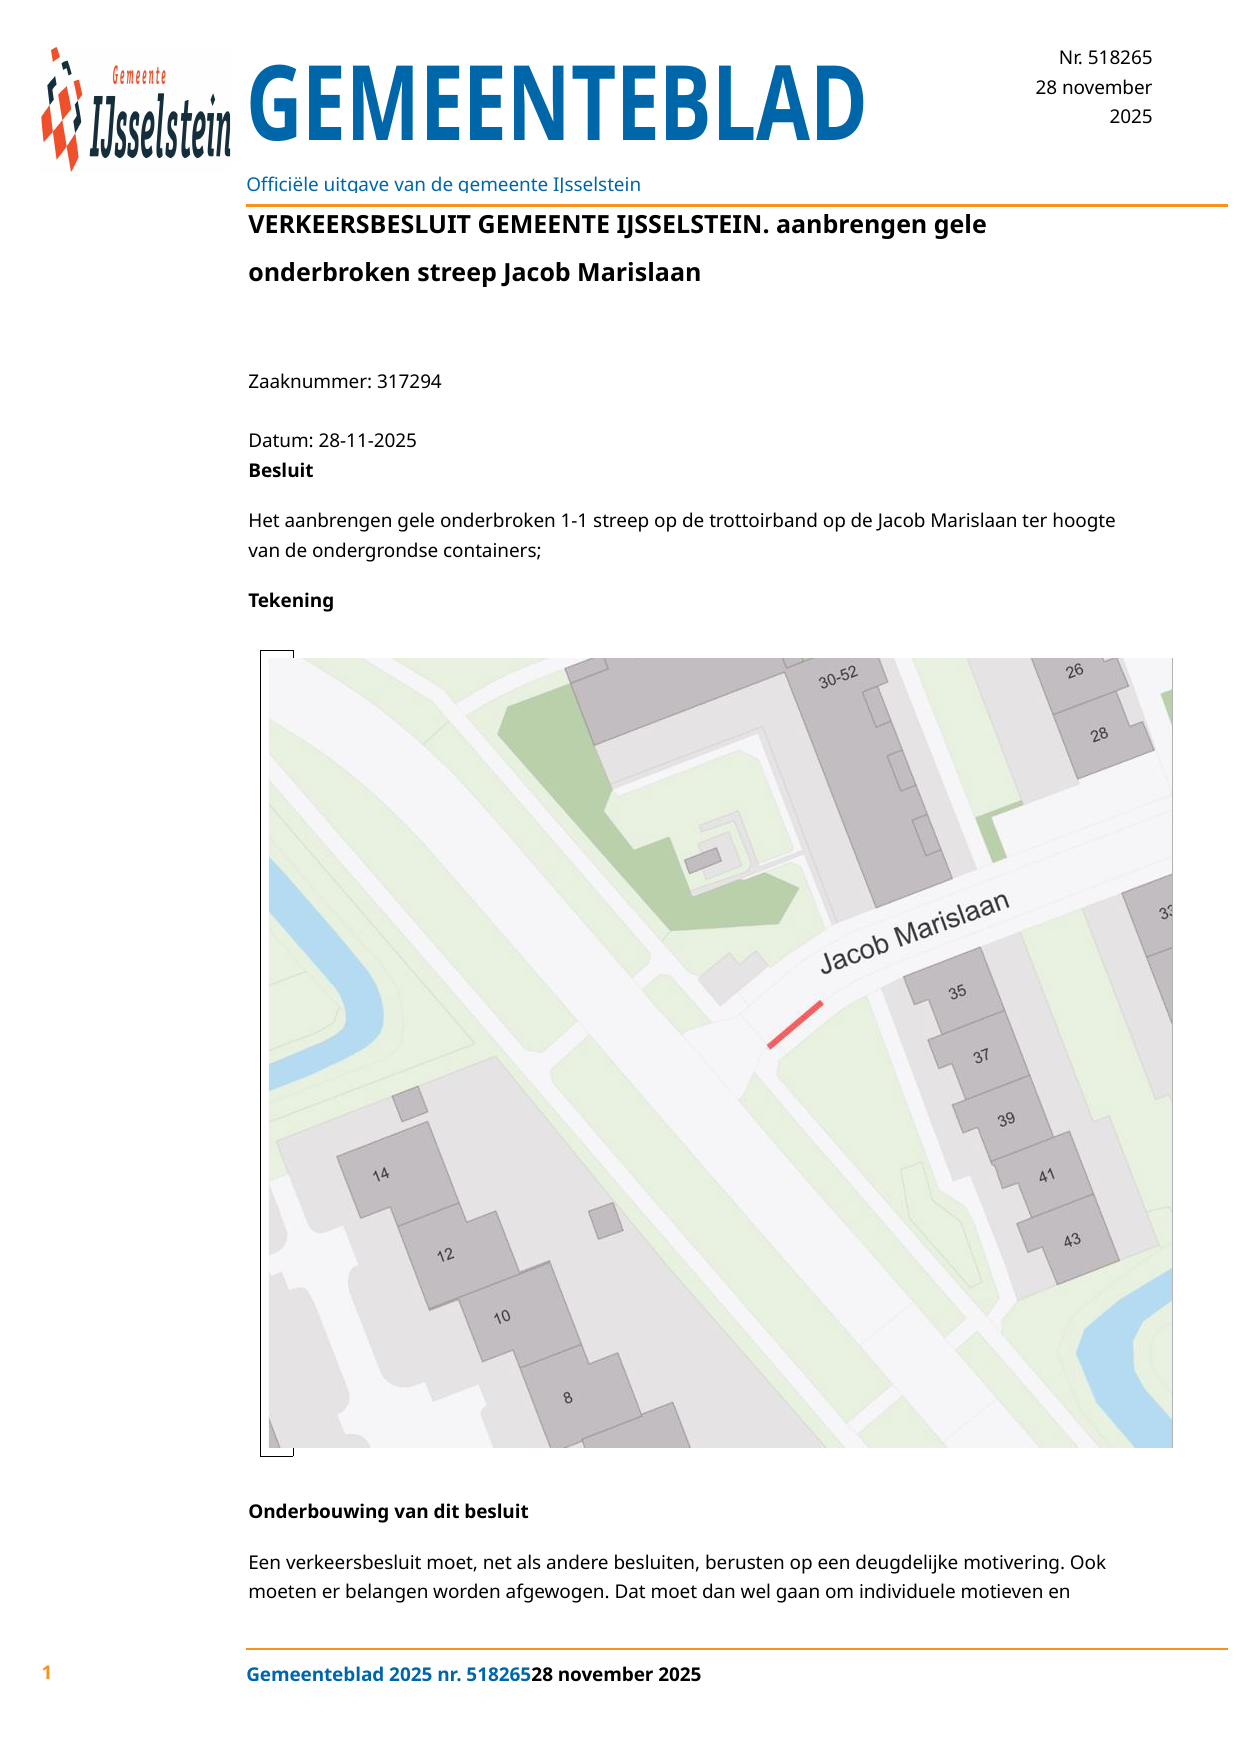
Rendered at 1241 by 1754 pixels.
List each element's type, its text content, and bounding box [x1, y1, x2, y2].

text Onderbouwing van dit besluit [248, 1498, 1152, 1524]
text Een verkeersbesluit moet, net als andere besluiten, berusten op een deugdelijke motivering. Ook moeten er belangen worden afgewogen. Dat moet dan wel gaan om individuele motieven en [248, 1549, 1152, 1604]
text Zaaknummer: 317294 [248, 368, 1152, 394]
text VERKEERSBESLUIT GEMEENTE IJSSELSTEIN. aanbrengen gele onderbroken streep Jacob Marislaan [248, 207, 1152, 288]
picture [268, 658, 1173, 1448]
text Besluit [248, 457, 1152, 483]
picture [41, 47, 231, 172]
text Het aanbrengen gele onderbroken 1-1 streep op de trottoirband op de Jacob Marislaan ter hoogte van de ondergrondse containers; [248, 507, 1152, 563]
text Tekening [248, 587, 1152, 613]
text Datum: 28-11-2025 [248, 427, 1152, 453]
